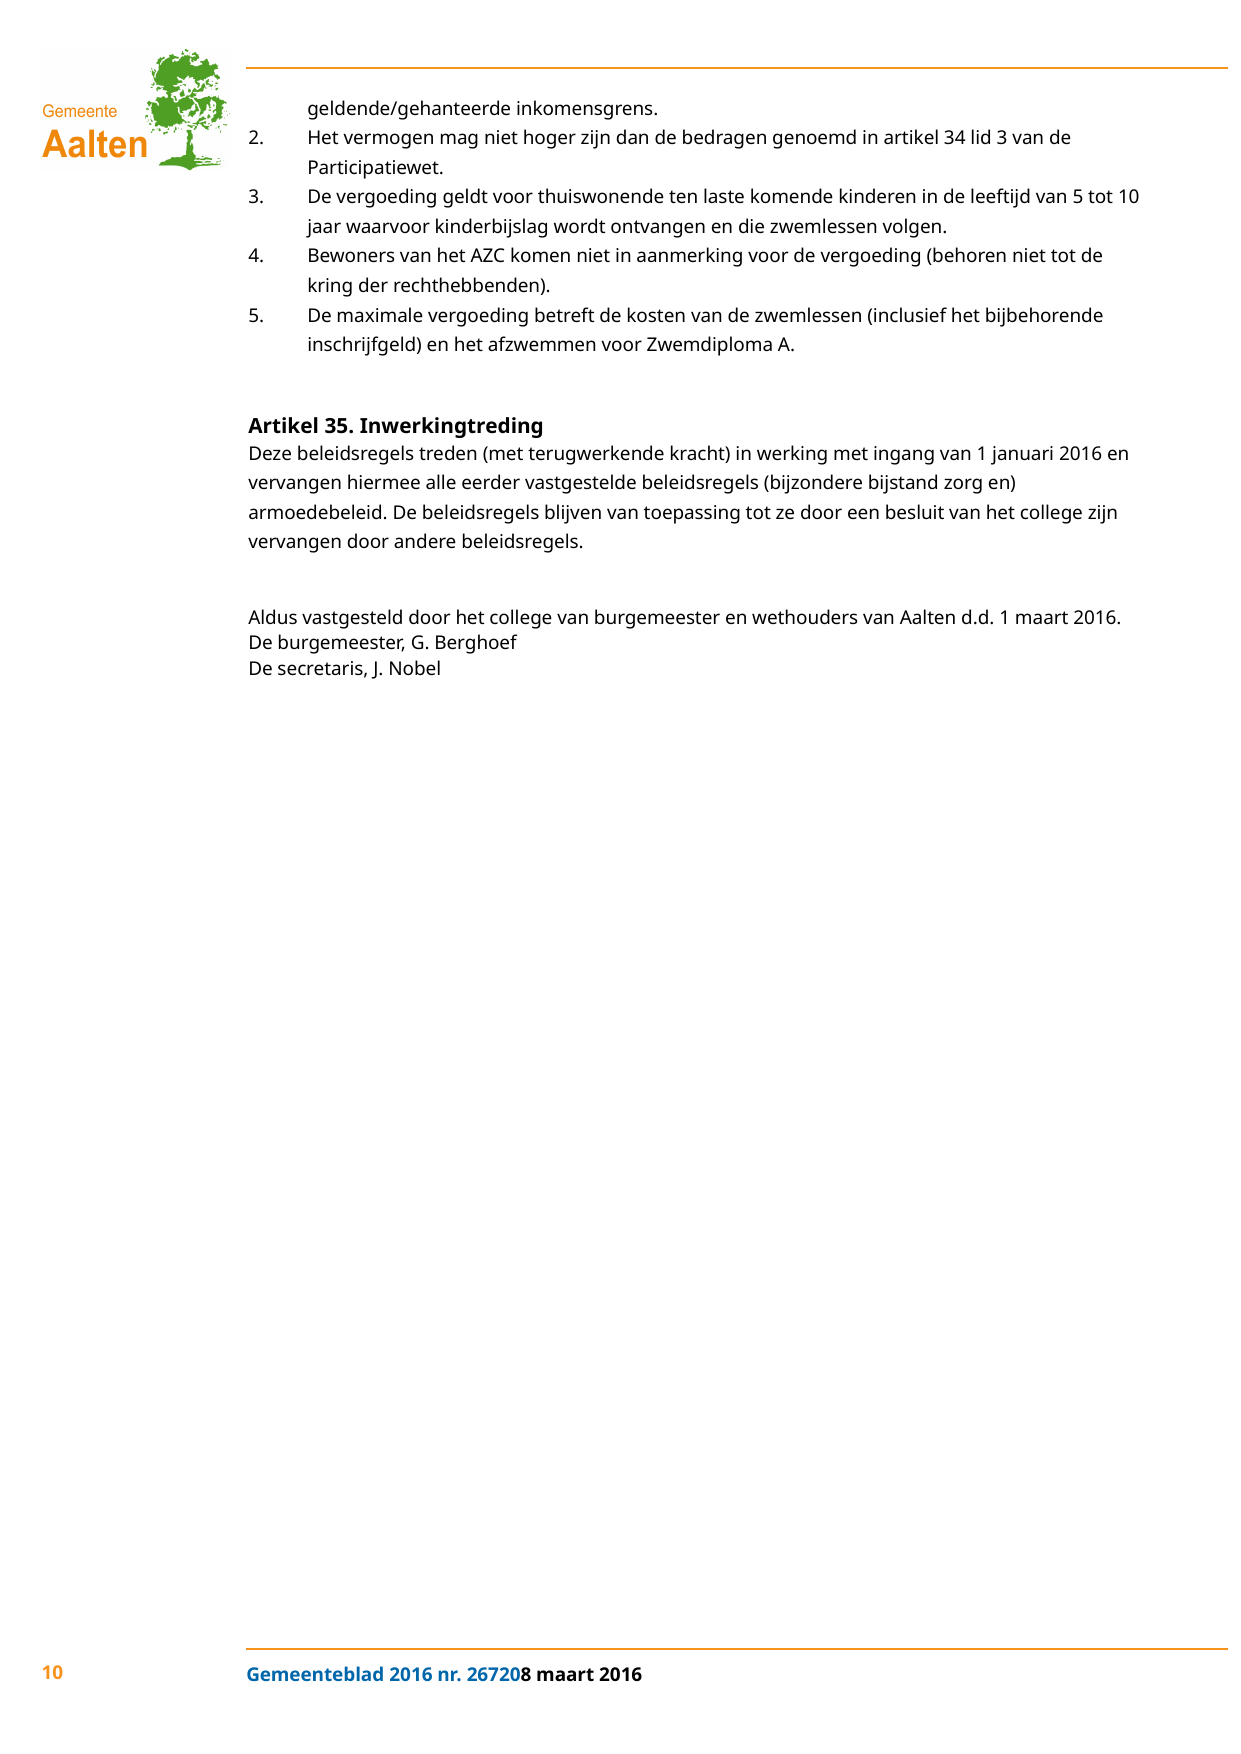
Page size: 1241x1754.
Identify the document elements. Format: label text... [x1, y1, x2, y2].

list De vergoeding geldt voor thuiswonende ten laste komende kinderen in de leeftijd van 5 tot 10 jaar waarvoor kinderbijslag wordt ontvangen en die zwemlessen volgen. [248, 183, 1152, 239]
list Het vermogen mag niet hoger zijn dan de bedragen genoemd in artikel 34 lid 3 van de Participatiewet. [248, 124, 1152, 180]
text De burgemeester, G. Berghoef [248, 629, 1152, 655]
text De secretaris, J. Nobel [248, 655, 1152, 681]
text Deze beleidsregels treden (met terugwerkende kracht) in werking met ingang van 1 januari 2016 en vervangen hiermee alle eerder vastgestelde beleidsregels (bijzondere bijstand zorg en) armoedebeleid. De beleidsregels blijven van toepassing tot ze door een besluit van het college zijn vervangen door andere beleidsregels. [248, 440, 1152, 554]
list Bewoners van het AZC komen niet in aanmerking voor de vergoeding (behoren niet tot de kring der rechthebbenden). [248, 243, 1152, 298]
picture [41, 47, 231, 172]
list geldende/gehanteerde inkomensgrens. [248, 95, 1152, 121]
text Aldus vastgesteld door het college van burgemeester en wethouders van Aalten d.d. 1 maart 2016. [248, 604, 1152, 629]
text Artikel 35. Inwerkingtreding [248, 411, 1152, 440]
list De maximale vergoeding betreft de kosten van de zwemlessen (inclusief het bijbehorende inschrijfgeld) en het afzwemmen voor Zwemdiploma A. [248, 302, 1152, 357]
